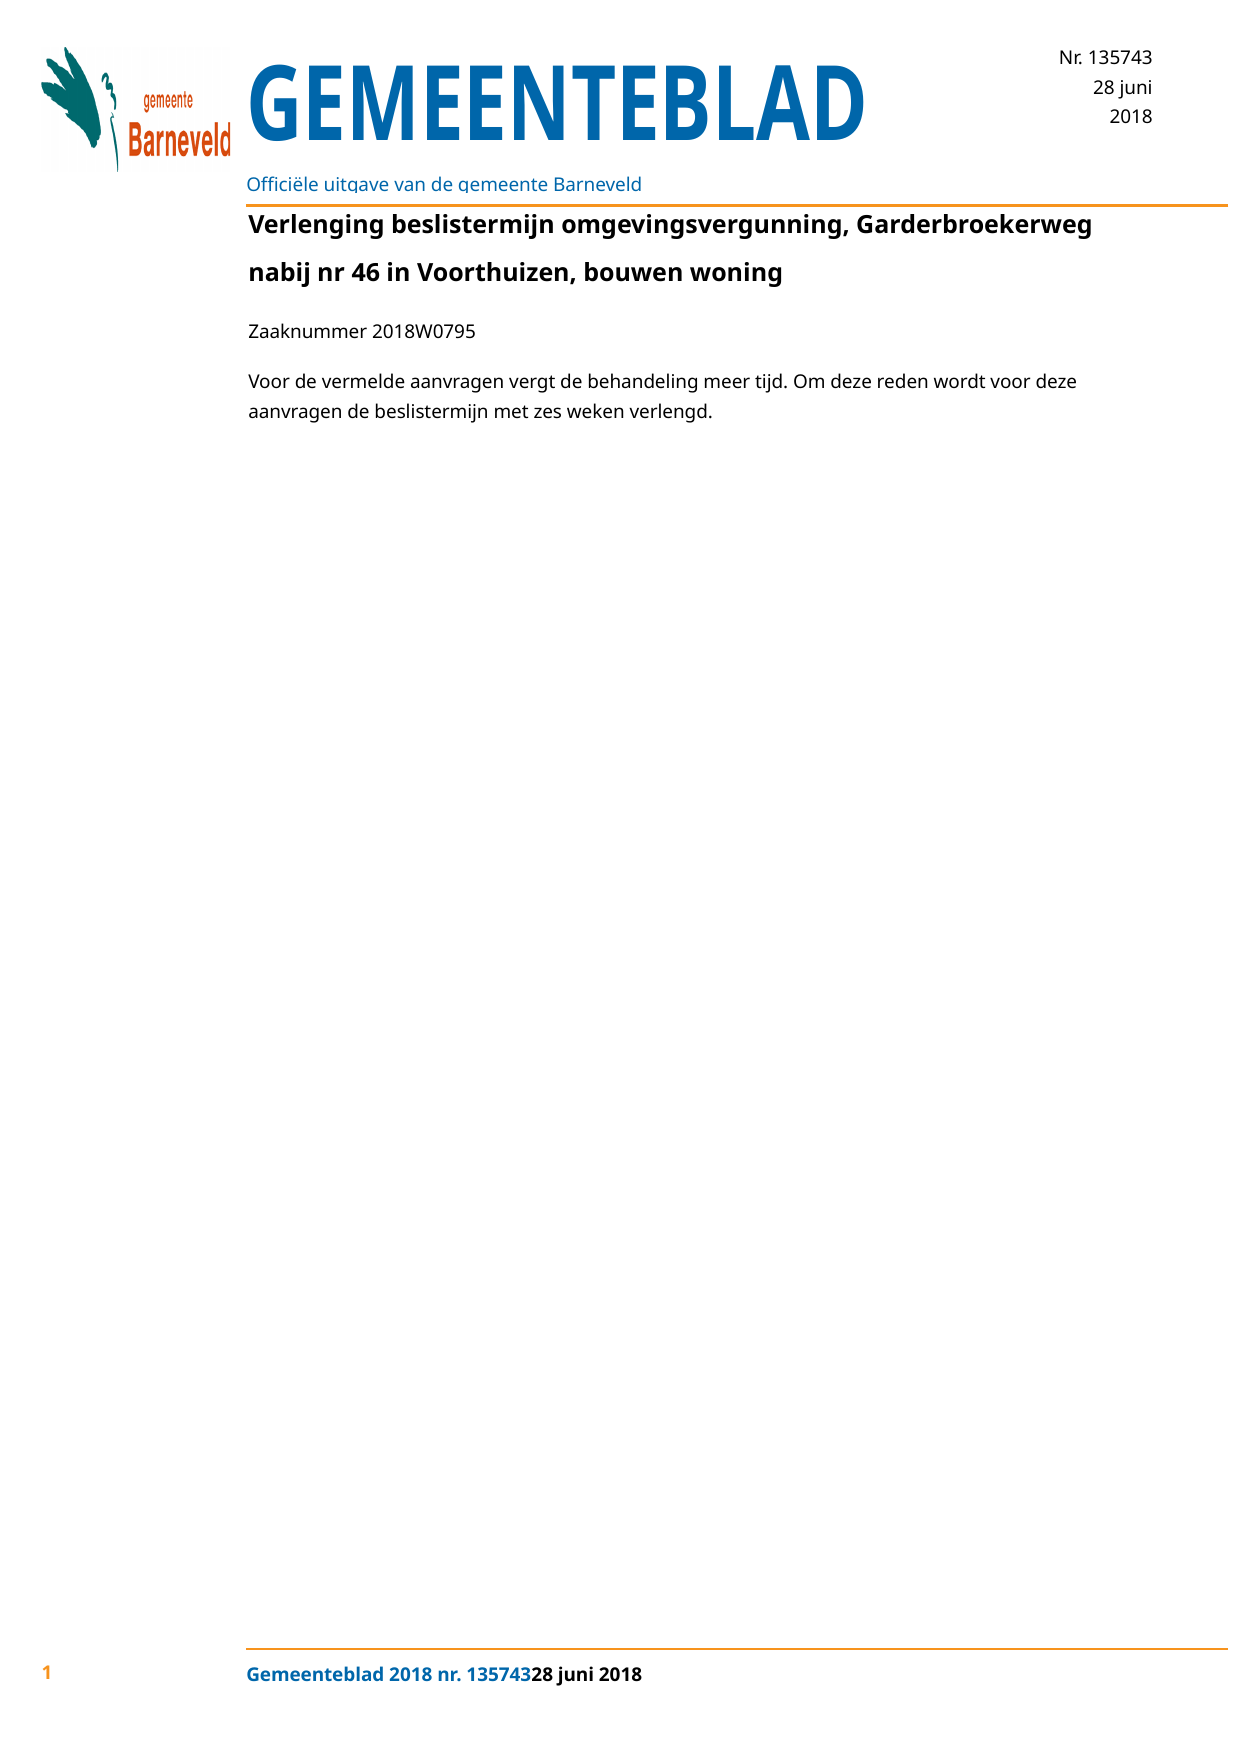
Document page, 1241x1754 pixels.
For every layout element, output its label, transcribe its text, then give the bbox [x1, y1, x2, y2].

picture [41, 47, 231, 172]
text Verlenging beslistermijn omgevingsvergunning, Garderbroekerweg nabij nr 46 in Voorthuizen, bouwen woning [248, 207, 1152, 288]
text Voor de vermelde aanvragen vergt de behandeling meer tijd. Om deze reden wordt voor deze aanvragen de beslistermijn met zes weken verlengd. [248, 368, 1152, 424]
text Zaaknummer 2018W0795 [248, 318, 1152, 344]
